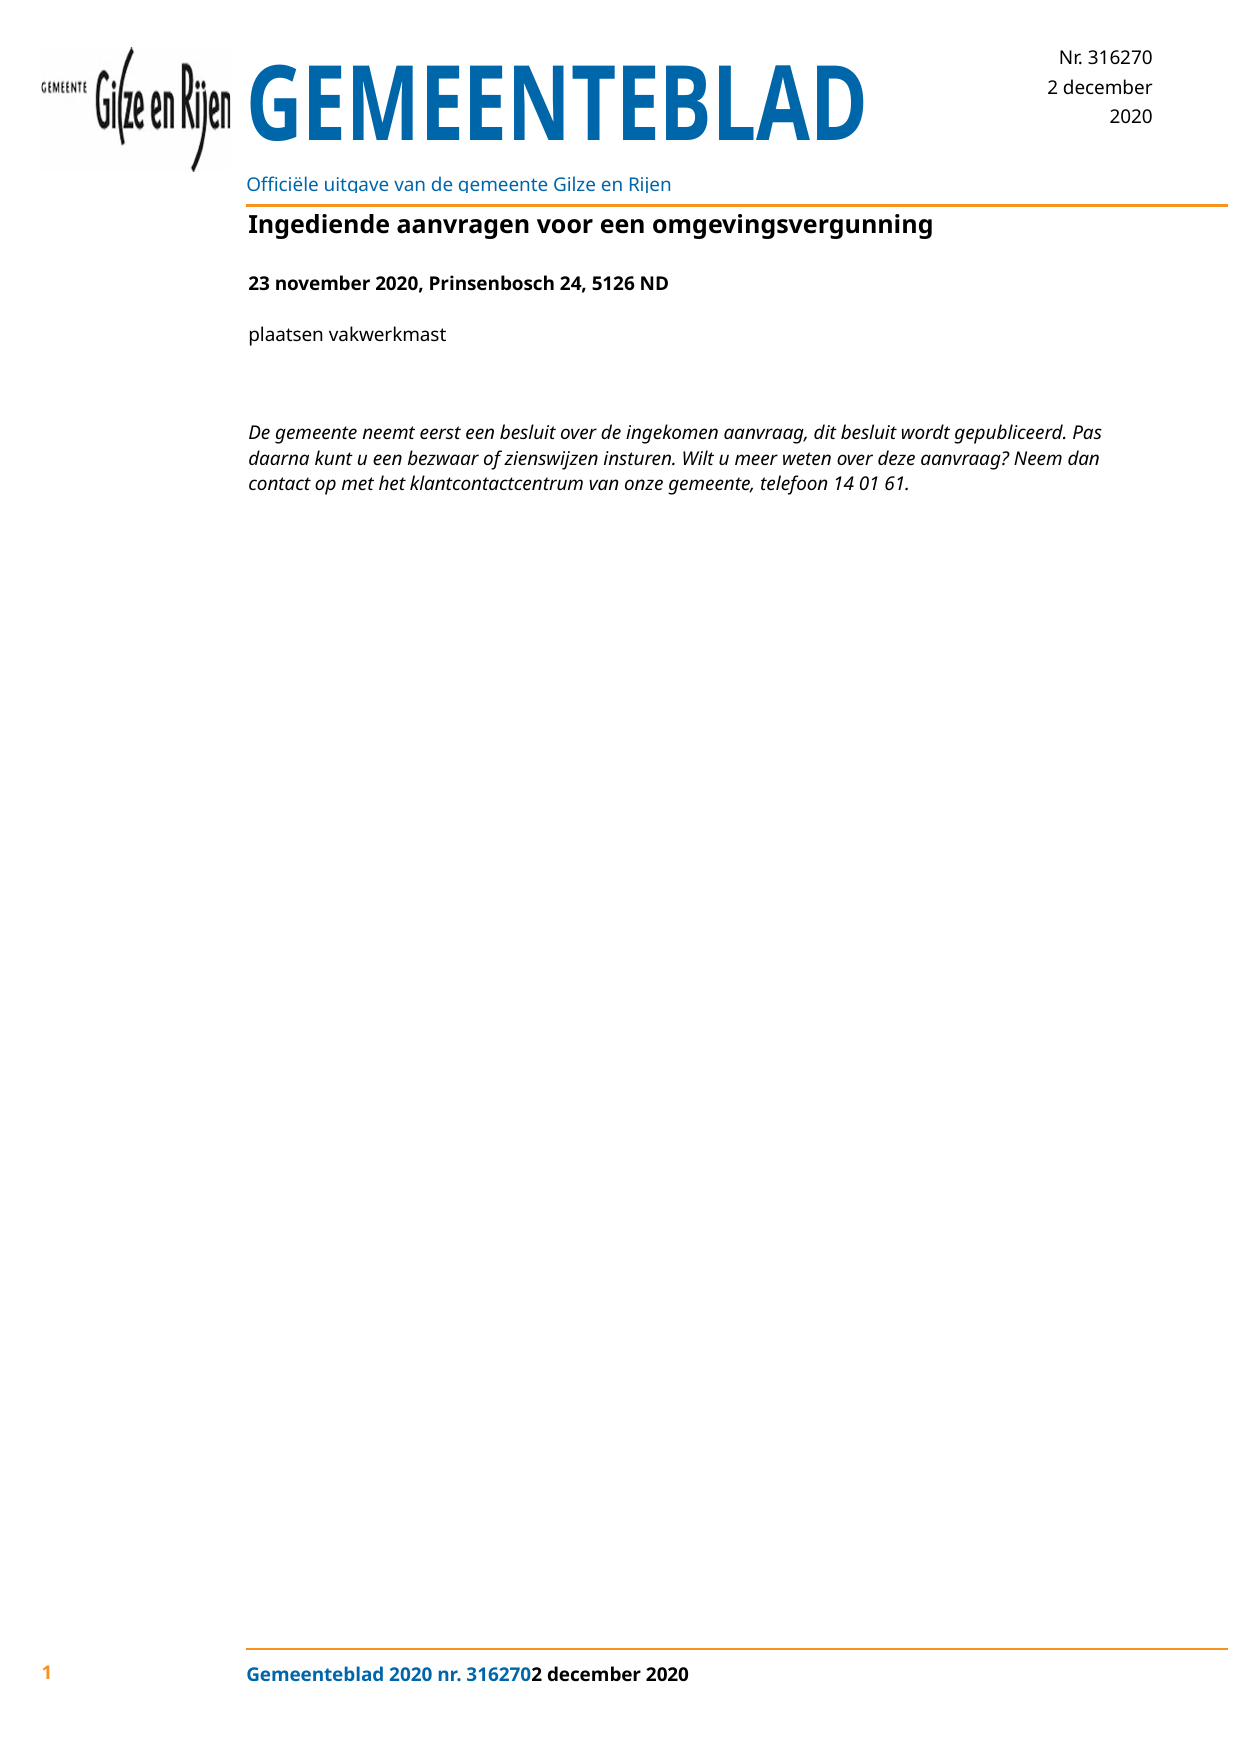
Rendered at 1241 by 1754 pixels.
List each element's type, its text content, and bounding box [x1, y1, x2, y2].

text Ingediende aanvragen voor een omgevingsvergunning [248, 207, 1152, 241]
text plaatsen vakwerkmast [248, 321, 1152, 346]
text 23 november 2020, Prinsenbosch 24, 5126 ND [248, 270, 1152, 296]
text De gemeente neemt eerst een besluit over de ingekomen aanvraag, dit besluit wordt gepubliceerd. Pas daarna kunt u een bezwaar of zienswijzen insturen. Wilt u meer weten over deze aanvraag? Neem dan contact op met het klantcontactcentrum van onze gemeente, telefoon 14 01 61. [248, 419, 1152, 496]
picture [41, 47, 231, 172]
